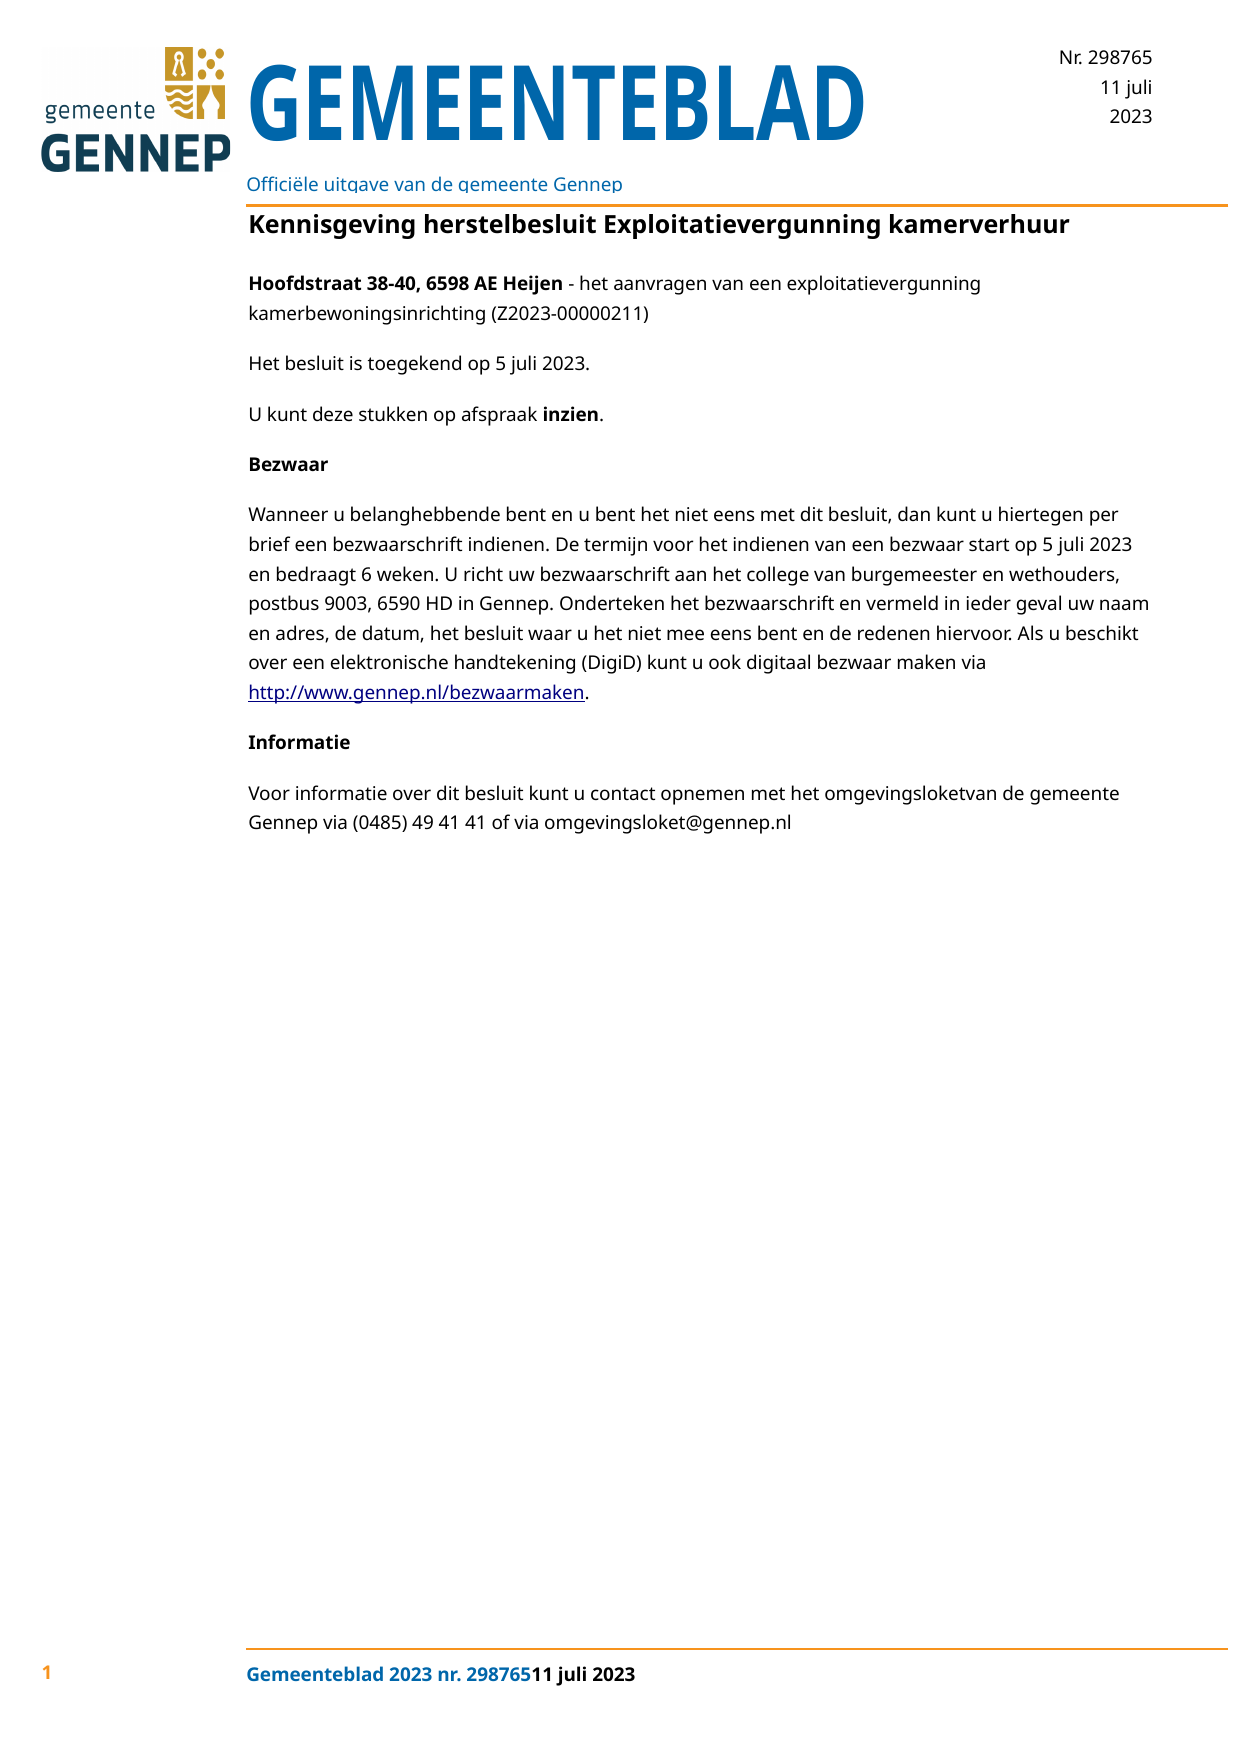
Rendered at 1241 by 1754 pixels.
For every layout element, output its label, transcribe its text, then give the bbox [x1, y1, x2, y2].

text Wanneer u belanghebbende bent en u bent het niet eens met dit besluit, dan kunt u hiertegen per brief een bezwaarschrift indienen. De termijn voor het indienen van een bezwaar start op 5 juli 2023 en bedraagt 6 weken. U richt uw bezwaarschrift aan het college van burgemeester en wethouders, postbus 9003, 6590 HD in Gennep. Onderteken het bezwaarschrift en vermeld in ieder geval uw naam en adres, de datum, het besluit waar u het niet mee eens bent en de redenen hiervoor. Als u beschikt over een elektronische handtekening (DigiD) kunt u ook digitaal bezwaar maken via http://www.gennep.nl/bezwaarmaken. [248, 502, 1152, 705]
text Hoofdstraat 38-40, 6598 AE Heijen - het aanvragen van een exploitatievergunning kamerbewoningsinrichting (Z2023-00000211) [248, 270, 1152, 326]
picture [41, 47, 231, 172]
text Bezwaar [248, 451, 1152, 477]
text Het besluit is toegekend op 5 juli 2023. [248, 350, 1152, 376]
text Informatie [248, 729, 1152, 755]
text Voor informatie over dit besluit kunt u contact opnemen met het omgevingsloketvan de gemeente Gennep via (0485) 49 41 41 of via omgevingsloket@gennep.nl [248, 780, 1152, 835]
text U kunt deze stukken op afspraak inzien. [248, 401, 1152, 426]
text Kennisgeving herstelbesluit Exploitatievergunning kamerverhuur [248, 207, 1152, 241]
